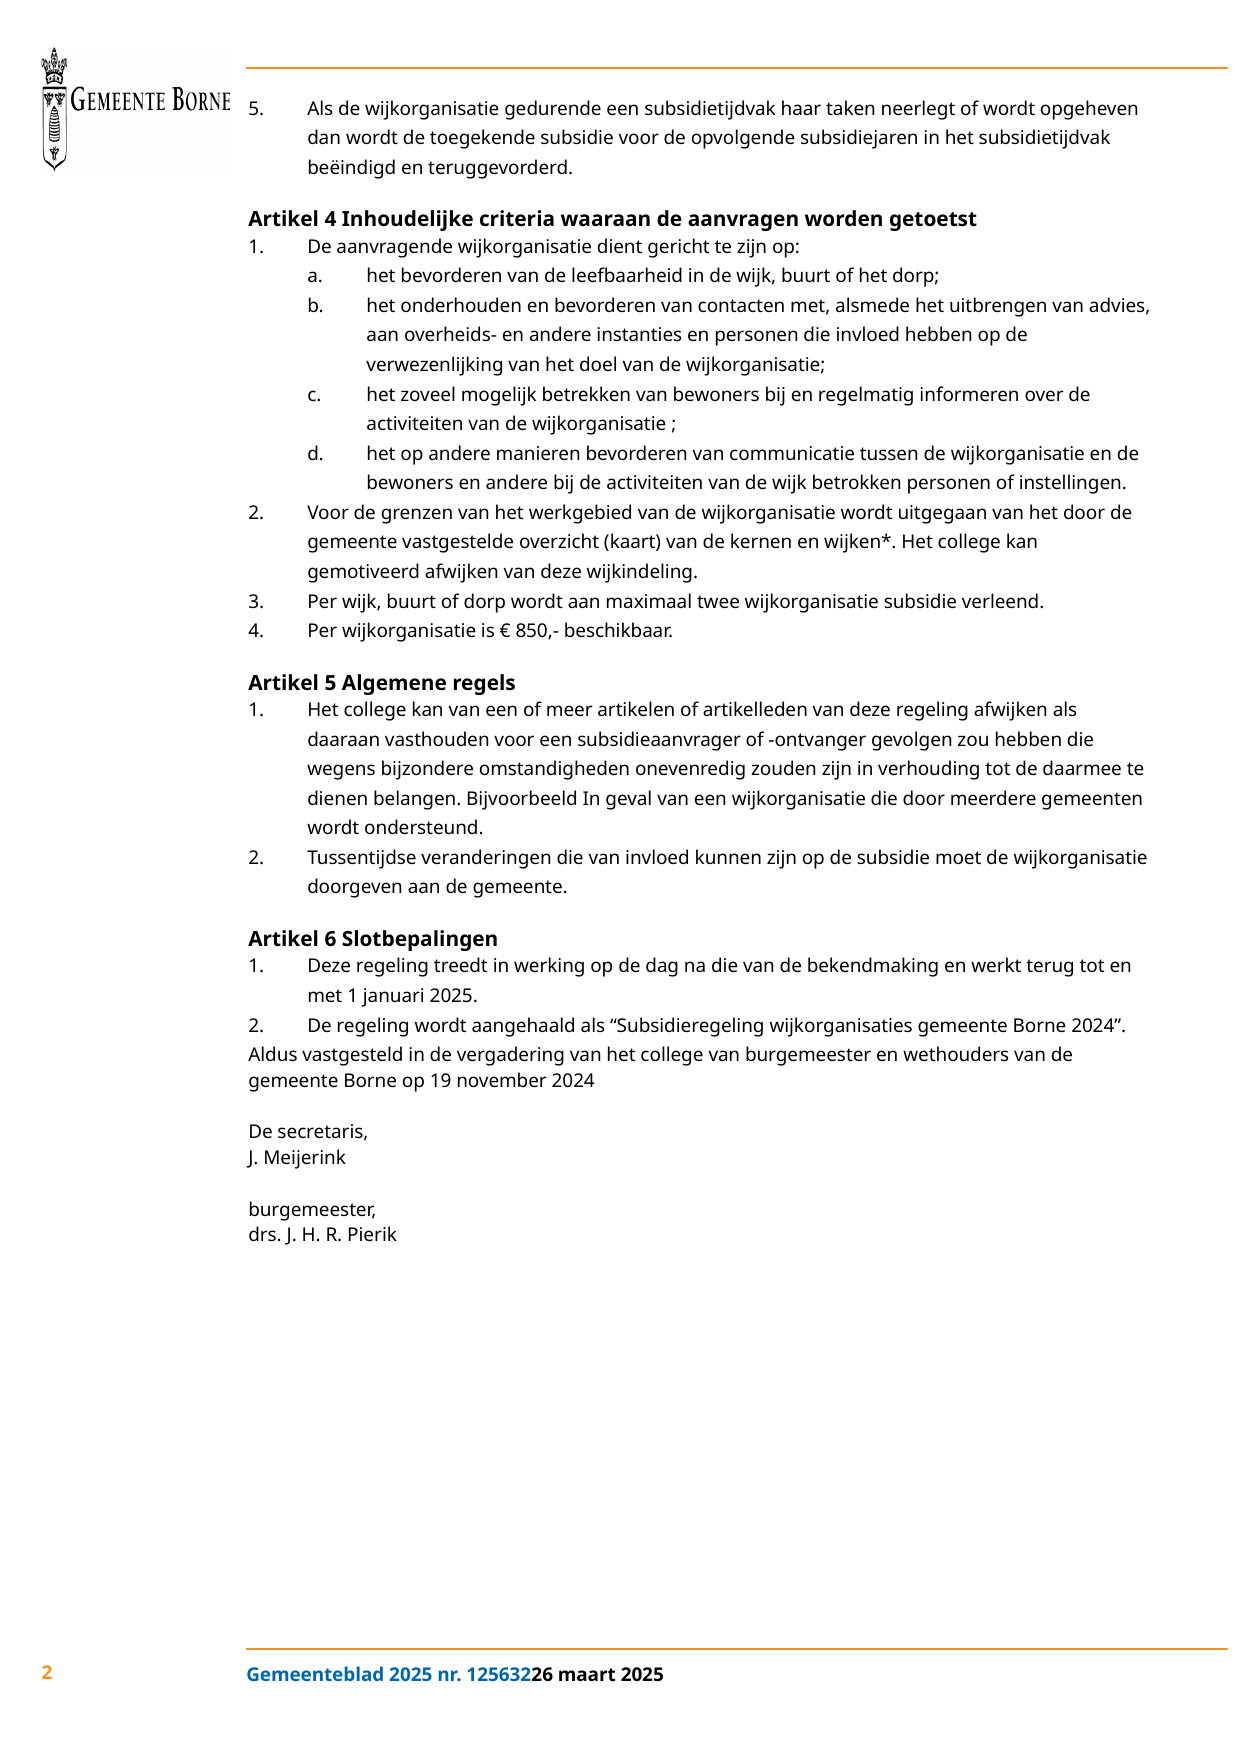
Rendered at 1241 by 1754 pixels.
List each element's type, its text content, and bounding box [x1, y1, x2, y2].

list Het college kan van een of meer artikelen of artikelleden van deze regeling afwijken als daaraan vasthouden voor een subsidieaanvrager of -ontvanger gevolgen zou hebben die wegens bijzondere omstandigheden onevenredig zouden zijn in verhouding tot de daarmee te dienen belangen. Bijvoorbeeld In geval van een wijkorganisatie die door meerdere gemeenten wordt ondersteund. [248, 696, 1152, 840]
text burgemeester, [248, 1196, 1152, 1221]
list Deze regeling treedt in werking op de dag na die van de bekendmaking en werkt terug tot en met 1 januari 2025. [248, 953, 1152, 1008]
text J. Meijerink [248, 1144, 1152, 1170]
list het bevorderen van de leefbaarheid in de wijk, buurt of het dorp; [307, 262, 1152, 288]
list Voor de grenzen van het werkgebied van de wijkorganisatie wordt uitgegaan van het door de gemeente vastgestelde overzicht (kaart) van de kernen en wijken*. Het college kan gemotiveerd afwijken van deze wijkindeling. [248, 499, 1152, 584]
text Artikel 4 Inhoudelijke criteria waaraan de aanvragen worden getoetst [248, 204, 1152, 233]
list het zoveel mogelijk betrekken van bewoners bij en regelmatig informeren over de activiteiten van de wijkorganisatie ; [307, 381, 1152, 436]
list Per wijk, buurt of dorp wordt aan maximaal twee wijkorganisatie subsidie verleend. [248, 588, 1152, 613]
list De aanvragende wijkorganisatie dient gericht te zijn op: [248, 233, 1152, 258]
list Tussentijdse veranderingen die van invloed kunnen zijn op de subsidie moet de wijkorganisatie doorgeven aan de gemeente. [248, 844, 1152, 899]
text drs. J. H. R. Pierik [248, 1221, 1152, 1247]
list De regeling wordt aangehaald als “Subsidieregeling wijkorganisaties gemeente Borne 2024”. [248, 1012, 1152, 1037]
text De secretaris, [248, 1118, 1152, 1144]
text Artikel 5 Algemene regels [248, 668, 1152, 696]
list Per wijkorganisatie is € 850,- beschikbaar. [248, 617, 1152, 643]
picture [41, 47, 231, 172]
list het op andere manieren bevorderen van communicatie tussen de wijkorganisatie en de bewoners en andere bij de activiteiten van de wijk betrokken personen of instellingen. [307, 440, 1152, 495]
list het onderhouden en bevorderen van contacten met, alsmede het uitbrengen van advies, aan overheids- en andere instanties en personen die invloed hebben op de verwezenlijking van het doel van de wijkorganisatie; [307, 292, 1152, 377]
text Artikel 6 Slotbepalingen [248, 924, 1152, 953]
list Als de wijkorganisatie gedurende een subsidietijdvak haar taken neerlegt of wordt opgeheven dan wordt de toegekende subsidie voor de opvolgende subsidiejaren in het subsidietijdvak beëindigd en teruggevorderd. [248, 95, 1152, 180]
text Aldus vastgesteld in de vergadering van het college van burgemeester en wethouders van de gemeente Borne op 19 november 2024 [248, 1041, 1152, 1093]
